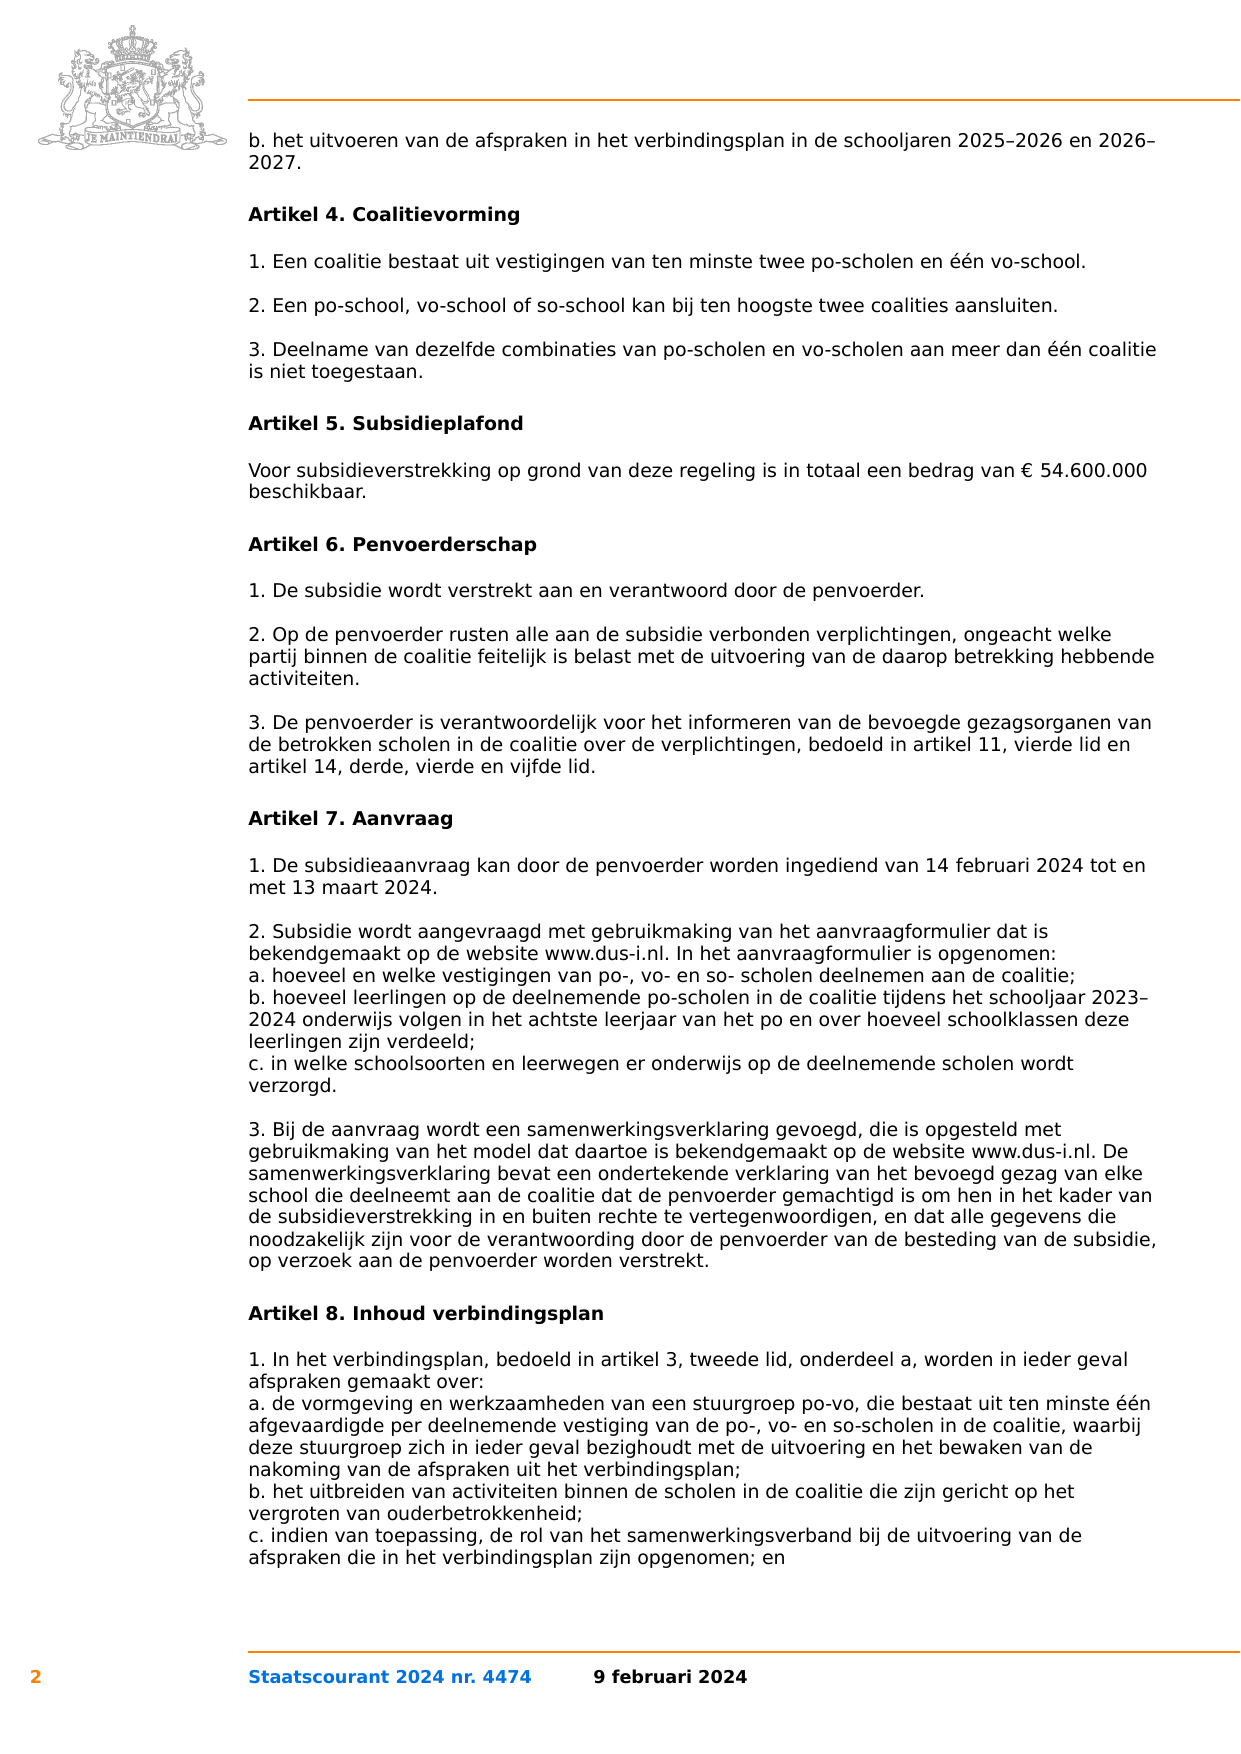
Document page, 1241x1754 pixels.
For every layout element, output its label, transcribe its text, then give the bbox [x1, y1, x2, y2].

picture [38, 25, 227, 150]
subtitle Artikel 5. Subsidieplafond [248, 412, 1163, 434]
text 3. Deelname van dezelfde combinaties van po-scholen en vo-scholen aan meer dan één coalitie is niet toegestaan. [248, 338, 1163, 382]
text 1. In het verbindingsplan, bedoeld in artikel 3, tweede lid, onderdeel a, worden in ieder geval afspraken gemaakt over: [248, 1349, 1163, 1393]
text 3. Bij de aanvraag wordt een samenwerkingsverklaring gevoegd, die is opgesteld met gebruikmaking van het model dat daartoe is bekendgemaakt op de website www.dus-i.nl. De samenwerkingsverklaring bevat een ondertekende verklaring van het bevoegd gezag van elke school die deelneemt aan de coalitie dat de penvoerder gemachtigd is om hen in het kader van de subsidieverstrekking in en buiten rechte te vertegenwoordigen, en dat alle gegevens die noodzakelijk zijn voor de verantwoording door de penvoerder van de besteding van de subsidie, op verzoek aan de penvoerder worden verstrekt. [248, 1118, 1163, 1272]
text b. het uitbreiden van activiteiten binnen de scholen in de coalitie die zijn gericht op het vergroten van ouderbetrokkenheid; [248, 1481, 1163, 1525]
text 2. Subsidie wordt aangevraagd met gebruikmaking van het aanvraagformulier dat is bekendgemaakt op de website www.dus-i.nl. In het aanvraagformulier is opgenomen: [248, 921, 1163, 965]
text 1. De subsidieaanvraag kan door de penvoerder worden ingediend van 14 februari 2024 tot en met 13 maart 2024. [248, 855, 1163, 899]
text Voor subsidieverstrekking op grond van deze regeling is in totaal een bedrag van € 54.600.000 beschikbaar. [248, 459, 1163, 503]
text 1. De subsidie wordt verstrekt aan en verantwoord door de penvoerder. [248, 580, 1163, 602]
text b. het uitvoeren van de afspraken in het verbindingsplan in de schooljaren 2025–2026 en 2026–2027. [248, 130, 1163, 174]
subtitle Artikel 6. Penvoerderschap [248, 533, 1163, 555]
text a. hoeveel en welke vestigingen van po-, vo- en so- scholen deelnemen aan de coalitie; [248, 965, 1163, 987]
text 1. Een coalitie bestaat uit vestigingen van ten minste twee po-scholen en één vo-school. [248, 251, 1163, 273]
text a. de vormgeving en werkzaamheden van een stuurgroep po-vo, die bestaat uit ten minste één afgevaardigde per deelnemende vestiging van de po-, vo- en so-scholen in de coalitie, waarbij deze stuurgroep zich in ieder geval bezighoudt met de uitvoering en het bewaken van de nakoming van de afspraken uit het verbindingsplan; [248, 1393, 1163, 1481]
text c. in welke schoolsoorten en leerwegen er onderwijs op de deelnemende scholen wordt verzorgd. [248, 1053, 1163, 1097]
text c. indien van toepassing, de rol van het samenwerkingsverband bij de uitvoering van de afspraken die in het verbindingsplan zijn opgenomen; en [248, 1525, 1163, 1569]
text 2. Een po-school, vo-school of so-school kan bij ten hoogste twee coalities aansluiten. [248, 295, 1163, 317]
subtitle Artikel 7. Aanvraag [248, 808, 1163, 830]
text 2. Op de penvoerder rusten alle aan de subsidie verbonden verplichtingen, ongeacht welke partij binnen de coalitie feitelijk is belast met de uitvoering van de daarop betrekking hebbende activiteiten. [248, 624, 1163, 690]
subtitle Artikel 8. Inhoud verbindingsplan [248, 1302, 1163, 1324]
text b. hoeveel leerlingen op de deelnemende po-scholen in de coalitie tijdens het schooljaar 2023–2024 onderwijs volgen in het achtste leerjaar van het po en over hoeveel schoolklassen deze leerlingen zijn verdeeld; [248, 987, 1163, 1053]
subtitle Artikel 4. Coalitievorming [248, 204, 1163, 226]
text 3. De penvoerder is verantwoordelijk voor het informeren van de bevoegde gezagsorganen van de betrokken scholen in de coalitie over de verplichtingen, bedoeld in artikel 11, vierde lid en artikel 14, derde, vierde en vijfde lid. [248, 712, 1163, 778]
